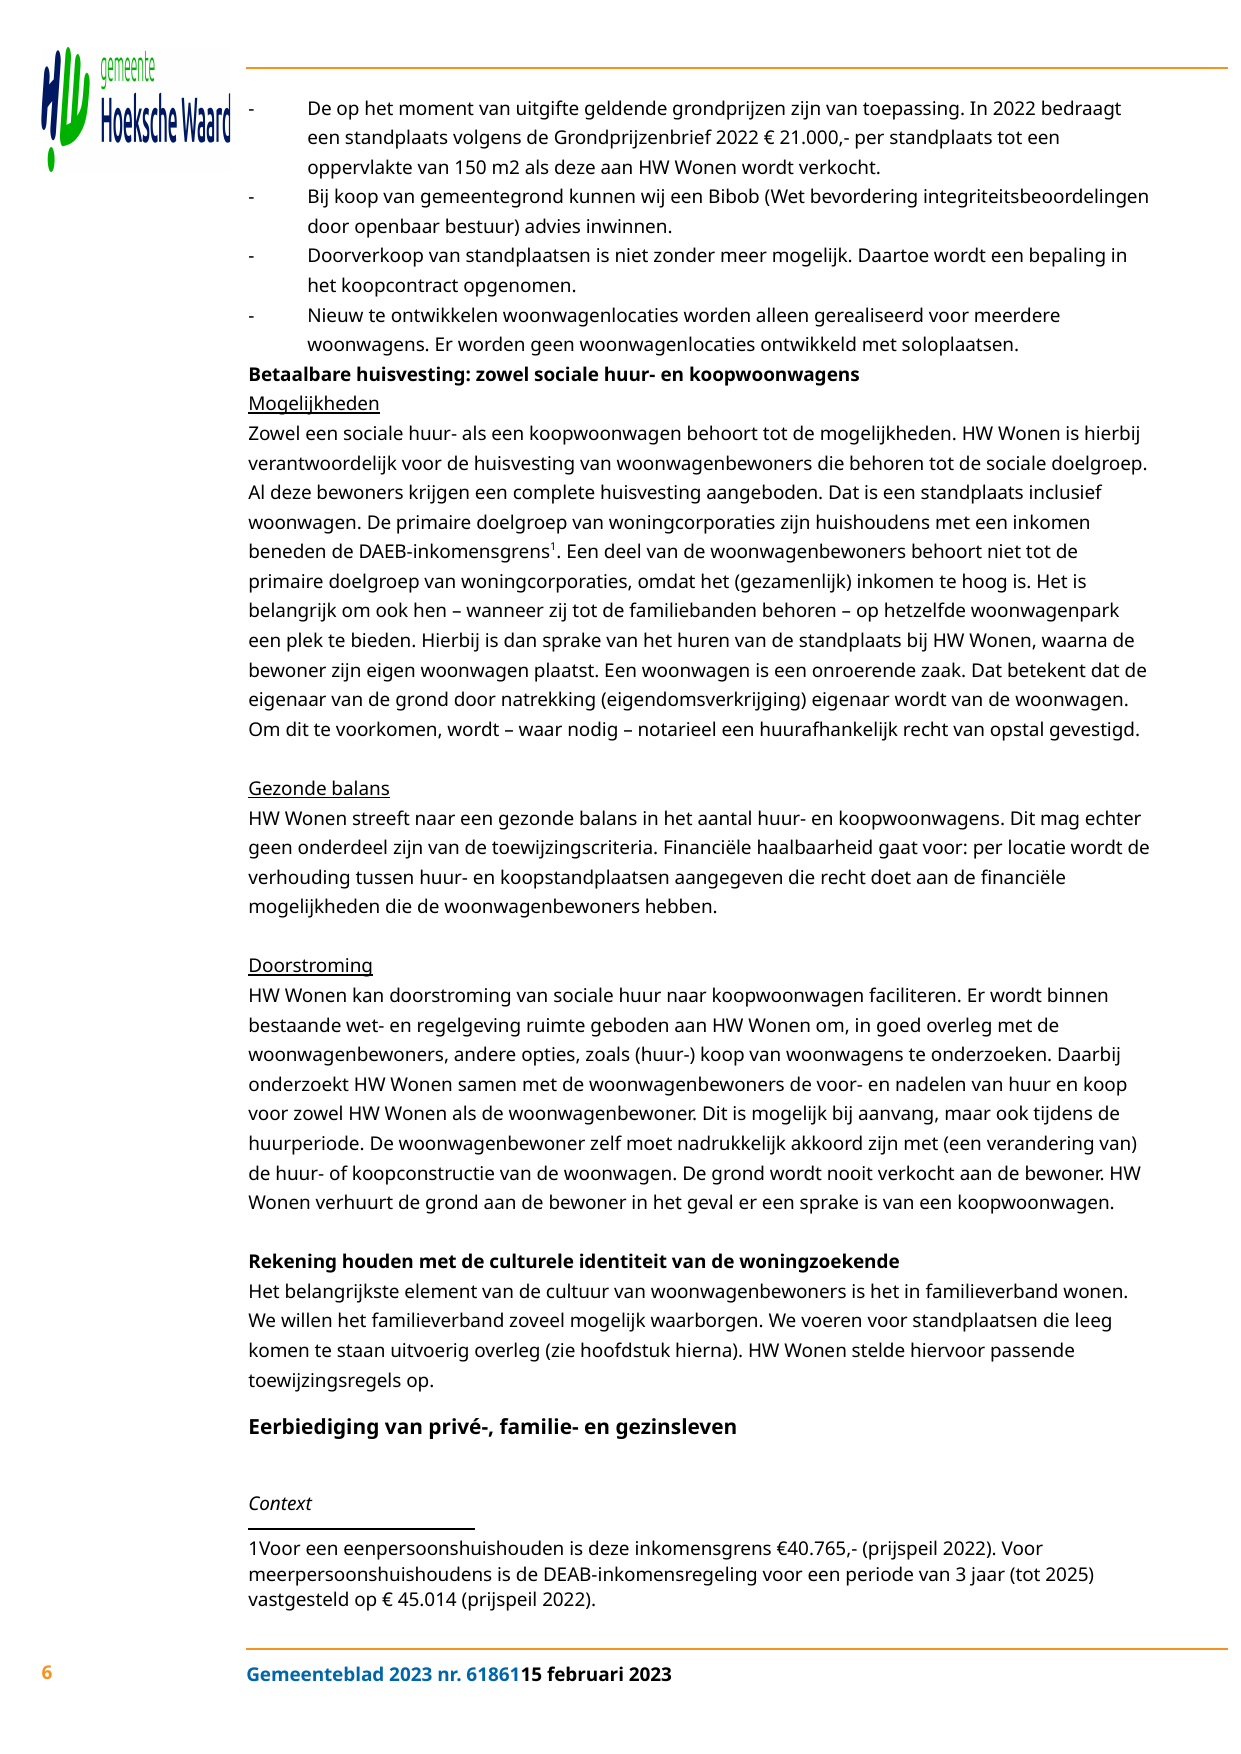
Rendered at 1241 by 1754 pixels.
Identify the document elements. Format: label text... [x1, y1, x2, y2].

list Bij koop van gemeentegrond kunnen wij een Bibob (Wet bevordering integriteitsbeoordelingen door openbaar bestuur) advies inwinnen. [248, 183, 1152, 239]
text Context [248, 1490, 1152, 1516]
text Zowel een sociale huur- als een koopwoonwagen behoort tot de mogelijkheden. HW Wonen is hierbij verantwoordelijk voor de huisvesting van woonwagenbewoners die behoren tot de sociale doelgroep. Al deze bewoners krijgen een complete huisvesting aangeboden. Dat is een standplaats inclusief woonwagen. De primaire doelgroep van woningcorporaties zijn huishoudens met een inkomen beneden de DAEB-inkomensgrens. Een deel van de woonwagenbewoners behoort niet tot de primaire doelgroep van woningcorporaties, omdat het (gezamenlijk) inkomen te hoog is. Het is belangrijk om ook hen – wanneer zij tot de familiebanden behoren – op hetzelfde woonwagenpark een plek te bieden. Hierbij is dan sprake van het huren van de standplaats bij HW Wonen, waarna de bewoner zijn eigen woonwagen plaatst. Een woonwagen is een onroerende zaak. Dat betekent dat de eigenaar van de grond door natrekking (eigendomsverkrijging) eigenaar wordt van de woonwagen. Om dit te voorkomen, wordt – waar nodig – notarieel een huurafhankelijk recht van opstal gevestigd. [248, 420, 1152, 742]
text HW Wonen streeft naar een gezonde balans in het aantal huur- en koopwoonwagens. Dit mag echter geen onderdeel zijn van de toewijzingscriteria. Financiële haalbaarheid gaat voor: per locatie wordt de verhouding tussen huur- en koopstandplaatsen aangegeven die recht doet aan de financiële mogelijkheden die de woonwagenbewoners hebben. [248, 805, 1152, 919]
list Doorverkoop van standplaatsen is niet zonder meer mogelijk. Daartoe wordt een bepaling in het koopcontract opgenomen. [248, 243, 1152, 298]
text Betaalbare huisvesting: zowel sociale huur- en koopwoonwagens [248, 361, 1152, 387]
text Gezonde balans [248, 775, 1152, 801]
text Doorstroming [248, 953, 1152, 978]
text Voor een eenpersoonshuishouden is deze inkomensgrens €40.765,- (prijspeil 2022). Voor meerpersoonshuishoudens is de DEAB-inkomensregeling voor een periode van 3 jaar (tot 2025) vastgesteld op € 45.014 (prijspeil 2022). [248, 1535, 1152, 1612]
text Mogelijkheden [248, 391, 1152, 416]
list De op het moment van uitgifte geldende grondprijzen zijn van toepassing. In 2022 bedraagt een standplaats volgens de Grondprijzenbrief 2022 € 21.000,- per standplaats tot een oppervlakte van 150 m2 als deze aan HW Wonen wordt verkocht. [248, 95, 1152, 180]
picture [41, 47, 231, 172]
text Rekening houden met de culturele identiteit van de woningzoekende [248, 1248, 1152, 1274]
text HW Wonen kan doorstroming van sociale huur naar koopwoonwagen faciliteren. Er wordt binnen bestaande wet- en regelgeving ruimte geboden aan HW Wonen om, in goed overleg met de woonwagenbewoners, andere opties, zoals (huur-) koop van woonwagens te onderzoeken. Daarbij onderzoekt HW Wonen samen met de woonwagenbewoners de voor- en nadelen van huur en koop voor zowel HW Wonen als de woonwagenbewoner. Dit is mogelijk bij aanvang, maar ook tijdens de huurperiode. De woonwagenbewoner zelf moet nadrukkelijk akkoord zijn met (een verandering van) de huur- of koopconstructie van de woonwagen. De grond wordt nooit verkocht aan de bewoner. HW Wonen verhuurt de grond aan de bewoner in het geval er een sprake is van een koopwoonwagen. [248, 982, 1152, 1215]
text Het belangrijkste element van de cultuur van woonwagenbewoners is het in familieverband wonen. We willen het familieverband zoveel mogelijk waarborgen. We voeren voor standplaatsen die leeg komen te staan uitvoerig overleg (zie hoofdstuk hierna). HW Wonen stelde hiervoor passende toewijzingsregels op. [248, 1278, 1152, 1393]
list Nieuw te ontwikkelen woonwagenlocaties worden alleen gerealiseerd voor meerdere woonwagens. Er worden geen woonwagenlocaties ontwikkeld met soloplaatsen. [248, 302, 1152, 357]
text Eerbiediging van privé-, familie- en gezinsleven [248, 1412, 1152, 1441]
